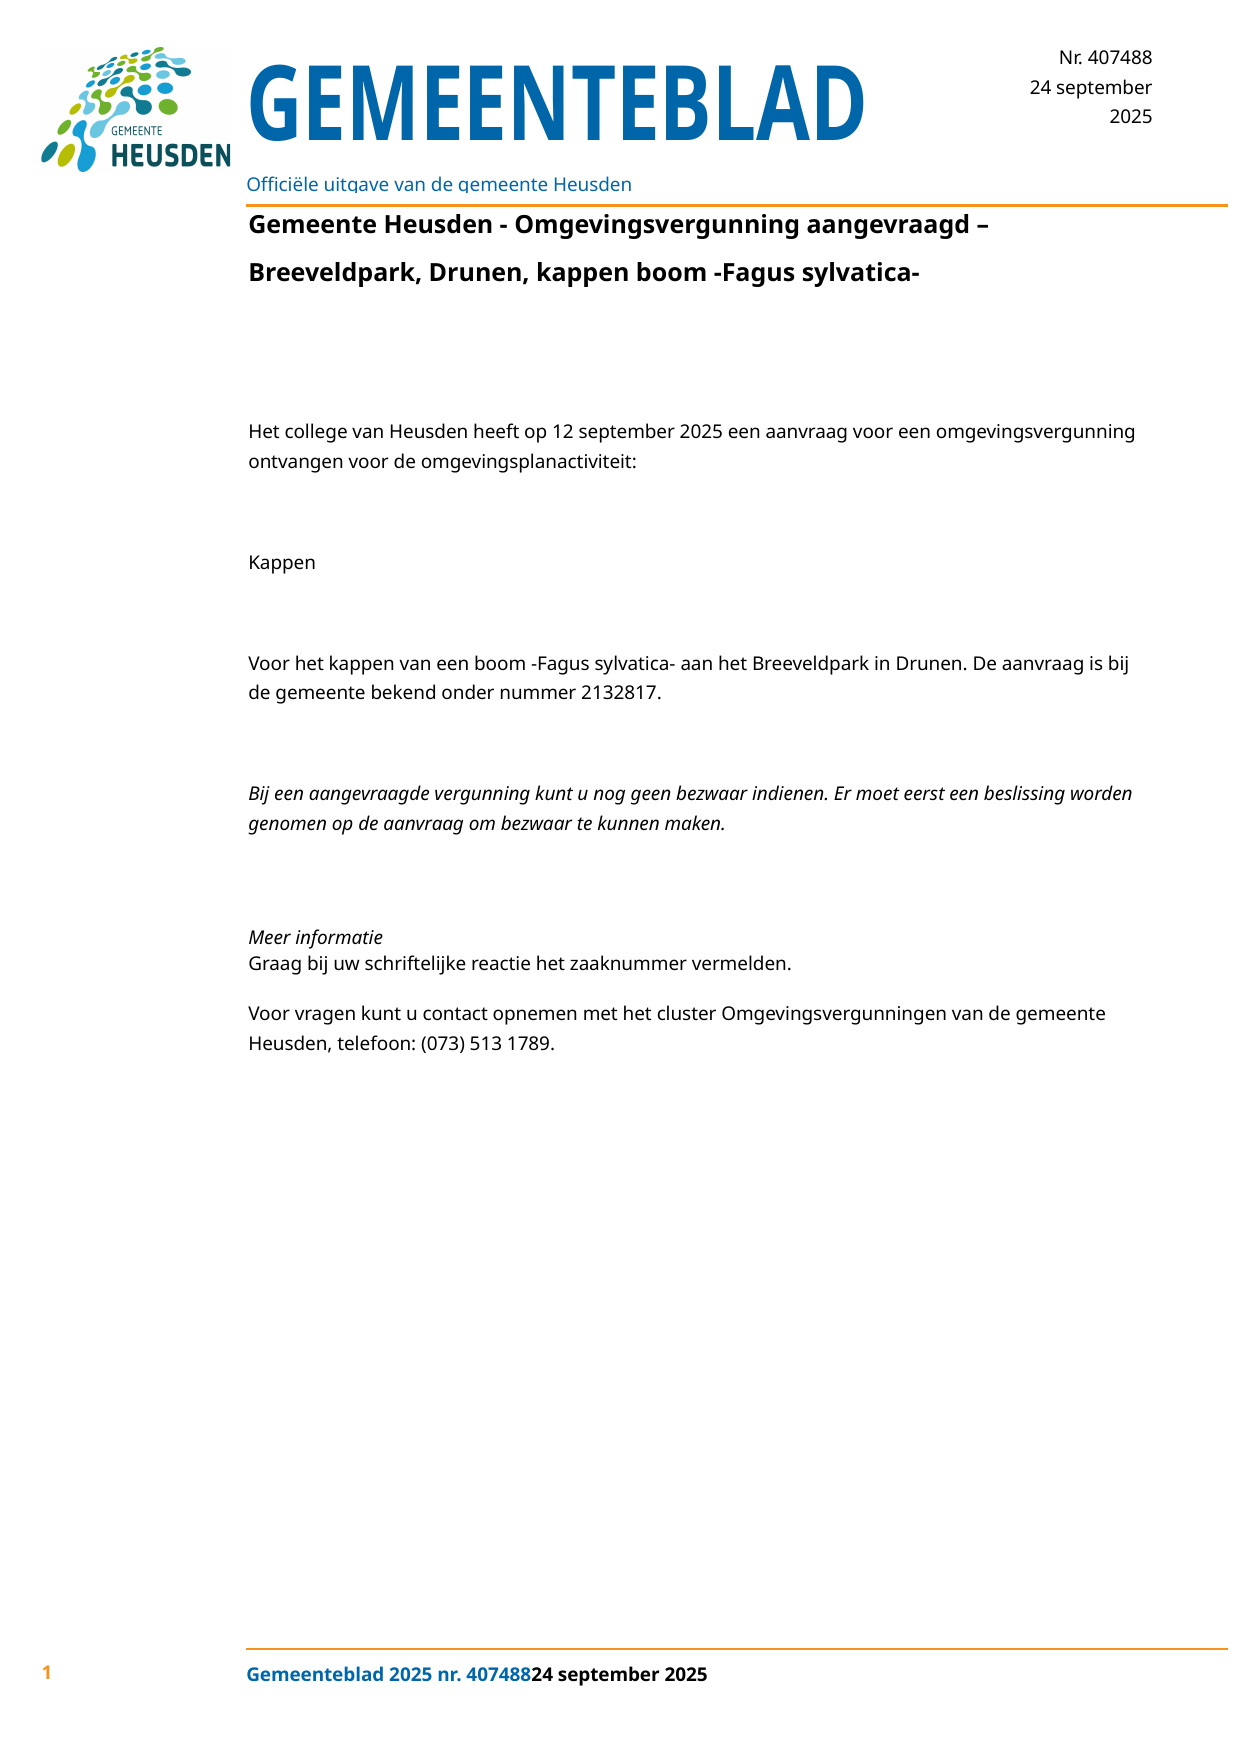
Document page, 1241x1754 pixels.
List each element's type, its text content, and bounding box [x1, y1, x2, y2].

picture [41, 47, 231, 172]
text Het college van Heusden heeft op 12 september 2025 een aanvraag voor een omgevingsvergunning ontvangen voor de omgevingsplanactiviteit: [248, 419, 1152, 474]
text Kappen [248, 549, 1152, 575]
text Gemeente Heusden - Omgevingsvergunning aangevraagd – Breeveldpark, Drunen, kappen boom -Fagus sylvatica- [248, 207, 1152, 288]
text Voor vragen kunt u contact opnemen met het cluster Omgevingsvergunningen van de gemeente Heusden, telefoon: (073) 513 1789. [248, 1001, 1152, 1056]
text Bij een aangevraagde vergunning kunt u nog geen bezwaar indienen. Er moet eerst een beslissing worden genomen op de aanvraag om bezwaar te kunnen maken. [248, 780, 1152, 836]
text Meer informatie [248, 924, 1152, 950]
text Voor het kappen van een boom -Fagus sylvatica- aan het Breeveldpark in Drunen. De aanvraag is bij de gemeente bekend onder nummer 2132817. [248, 650, 1152, 705]
text Graag bij uw schriftelijke reactie het zaaknummer vermelden. [248, 950, 1152, 976]
